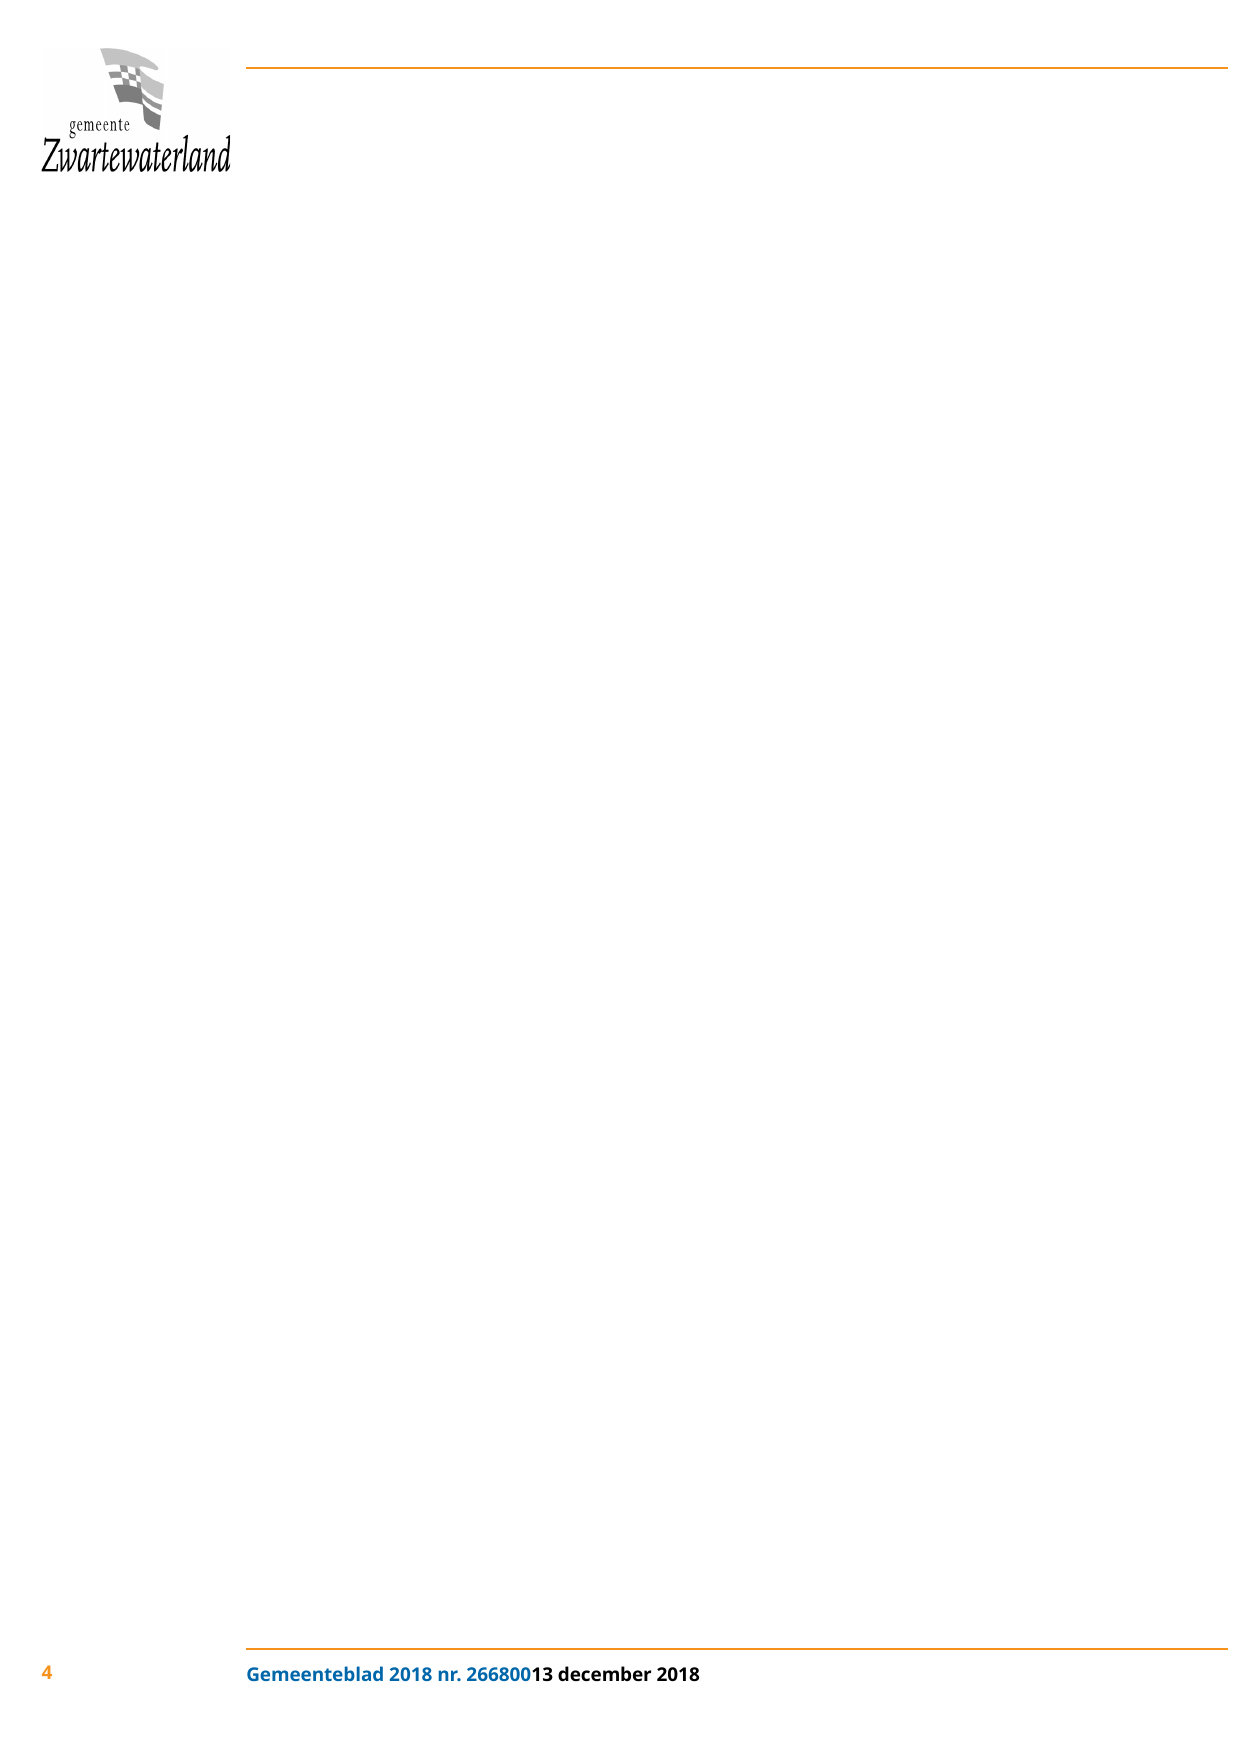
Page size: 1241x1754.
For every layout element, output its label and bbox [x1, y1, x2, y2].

picture [41, 47, 231, 172]
